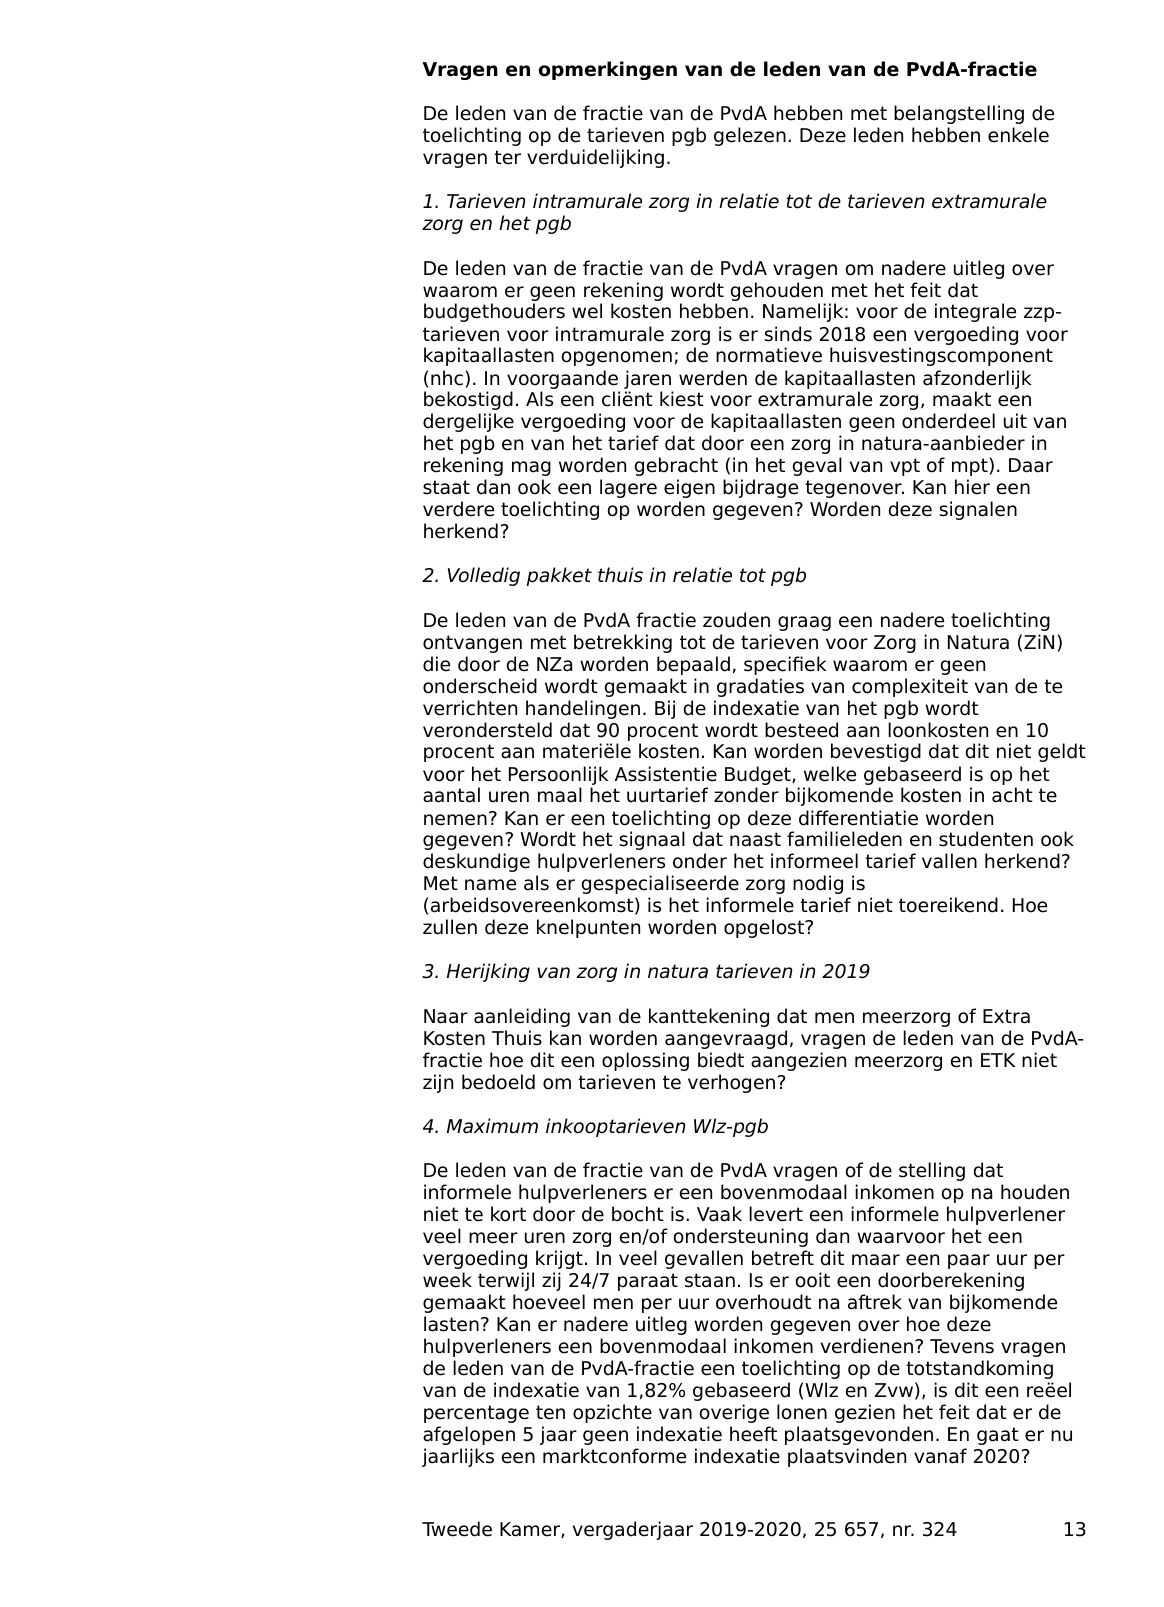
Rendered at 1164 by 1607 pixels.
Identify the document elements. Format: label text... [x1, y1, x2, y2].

subtitle 2. Volledig pakket thuis in relatie tot pgb [422, 565, 1087, 587]
text De leden van de fractie van de PvdA vragen of de stelling dat informele hulpverleners er een bovenmodaal inkomen op na houden niet te kort door de bocht is. Vaak levert een informele hulpverlener veel meer uren zorg en/of ondersteuning dan waarvoor het een vergoeding krijgt. In veel gevallen betreft dit maar een paar uur per week terwijl zij 24/7 paraat staan. Is er ooit een doorberekening gemaakt hoeveel men per uur overhoudt na aftrek van bijkomende lasten? Kan er nadere uitleg worden gegeven over hoe deze hulpverleners een bovenmodaal inkomen verdienen? Tevens vragen de leden van de PvdA-fractie een toelichting op de totstandkoming van de indexatie van 1,82% gebaseerd (Wlz en Zvw), is dit een reëel percentage ten opzichte van overige lonen gezien het feit dat er de afgelopen 5 jaar geen indexatie heeft plaatsgevonden. En gaat er nu jaarlijks een marktconforme indexatie plaatsvinden vanaf 2020? [422, 1160, 1087, 1468]
subtitle 3. Herijking van zorg in natura tarieven in 2019 [422, 961, 1087, 983]
text De leden van de fractie van de PvdA vragen om nadere uitleg over waarom er geen rekening wordt gehouden met het feit dat budgethouders wel kosten hebben. Namelijk: voor de integrale zzp-tarieven voor intramurale zorg is er sinds 2018 een vergoeding voor kapitaallasten opgenomen; de normatieve huisvestingscomponent (nhc). In voorgaande jaren werden de kapitaallasten afzonderlijk bekostigd. Als een cliënt kiest voor extramurale zorg, maakt een dergelijke vergoeding voor de kapitaallasten geen onderdeel uit van het pgb en van het tarief dat door een zorg in natura-aanbieder in rekening mag worden gebracht (in het geval van vpt of mpt). Daar staat dan ook een lagere eigen bijdrage tegenover. Kan hier een verdere toelichting op worden gegeven? Worden deze signalen herkend? [422, 257, 1087, 543]
text Naar aanleiding van de kanttekening dat men meerzorg of Extra Kosten Thuis kan worden aangevraagd, vragen de leden van de PvdA-fractie hoe dit een oplossing biedt aangezien meerzorg en ETK niet zijn bedoeld om tarieven te verhogen? [422, 1006, 1087, 1093]
subtitle 1. Tarieven intramurale zorg in relatie tot de tarieven extramurale zorg en het pgb [422, 191, 1087, 235]
text De leden van de fractie van de PvdA hebben met belangstelling de toelichting op de tarieven pgb gelezen. Deze leden hebben enkele vragen ter verduidelijking. [422, 103, 1087, 169]
subtitle Vragen en opmerkingen van de leden van de PvdA-fractie [422, 59, 1087, 81]
subtitle 4. Maximum inkooptarieven Wlz-pgb [422, 1116, 1087, 1138]
text De leden van de PvdA fractie zouden graag een nadere toelichting ontvangen met betrekking tot de tarieven voor Zorg in Natura (ZiN) die door de NZa worden bepaald, specifiek waarom er geen onderscheid wordt gemaakt in gradaties van complexiteit van de te verrichten handelingen. Bij de indexatie van het pgb wordt verondersteld dat 90 procent wordt besteed aan loonkosten en 10 procent aan materiële kosten. Kan worden bevestigd dat dit niet geldt voor het Persoonlijk Assistentie Budget, welke gebaseerd is op het aantal uren maal het uurtarief zonder bijkomende kosten in acht te nemen? Kan er een toelichting op deze differentiatie worden gegeven? Wordt het signaal dat naast familieleden en studenten ook deskundige hulpverleners onder het informeel tarief vallen herkend? Met name als er gespecialiseerde zorg nodig is (arbeidsovereenkomst) is het informele tarief niet toereikend. Hoe zullen deze knelpunten worden opgelost? [422, 609, 1087, 939]
